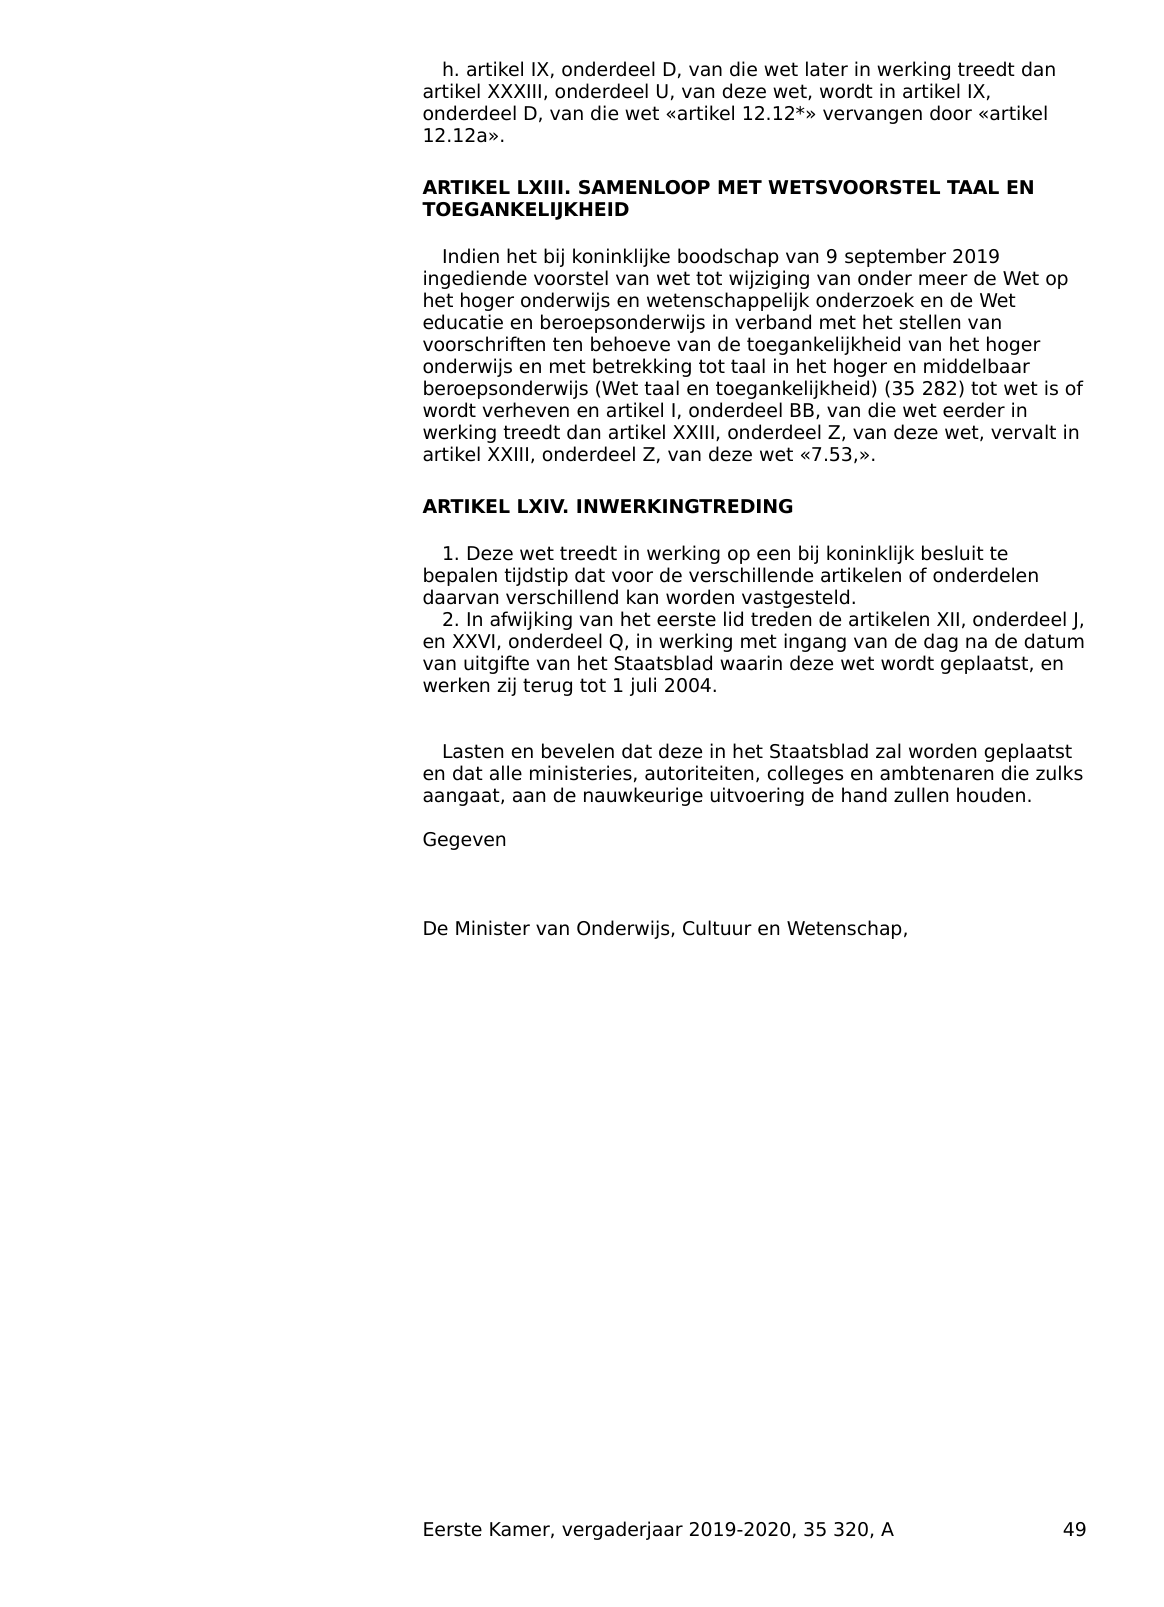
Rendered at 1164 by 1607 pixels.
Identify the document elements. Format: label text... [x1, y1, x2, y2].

text Indien het bij koninklijke boodschap van 9 september 2019 ingediende voorstel van wet tot wijziging van onder meer de Wet op het hoger onderwijs en wetenschappelijk onderzoek en de Wet educatie en beroepsonderwijs in verband met het stellen van voorschriften ten behoeve van de toegankelijkheid van het hoger onderwijs en met betrekking tot taal in het hoger en middelbaar beroepsonderwijs (Wet taal en toegankelijkheid) (35 282) tot wet is of wordt verheven en artikel I, onderdeel BB, van die wet eerder in werking treedt dan artikel XXIII, onderdeel Z, van deze wet, vervalt in artikel XXIII, onderdeel Z, van deze wet «7.53,». [422, 246, 1087, 466]
text h. artikel IX, onderdeel D, van die wet later in werking treedt dan artikel XXXIII, onderdeel U, van deze wet, wordt in artikel IX, onderdeel D, van die wet «artikel 12.12*» vervangen door «artikel 12.12a». [422, 59, 1087, 147]
text Gegeven [422, 829, 1087, 851]
text Lasten en bevelen dat deze in het Staatsblad zal worden geplaatst en dat alle ministeries, autoriteiten, colleges en ambtenaren die zulks aangaat, aan de nauwkeurige uitvoering de hand zullen houden. [422, 741, 1087, 807]
text 1. Deze wet treedt in werking op een bij koninklijk besluit te bepalen tijdstip dat voor de verschillende artikelen of onderdelen daarvan verschillend kan worden vastgesteld. [422, 543, 1087, 609]
subtitle ARTIKEL LXIV. INWERKINGTREDING [422, 496, 1087, 518]
subtitle ARTIKEL LXIII. SAMENLOOP MET WETSVOORSTEL TAAL EN TOEGANKELIJKHEID [422, 177, 1087, 221]
text De Minister van Onderwijs, Cultuur en Wetenschap, [422, 918, 1087, 939]
text 2. In afwijking van het eerste lid treden de artikelen XII, onderdeel J, en XXVI, onderdeel Q, in werking met ingang van de dag na de datum van uitgifte van het Staatsblad waarin deze wet wordt geplaatst, en werken zij terug tot 1 juli 2004. [422, 609, 1087, 697]
